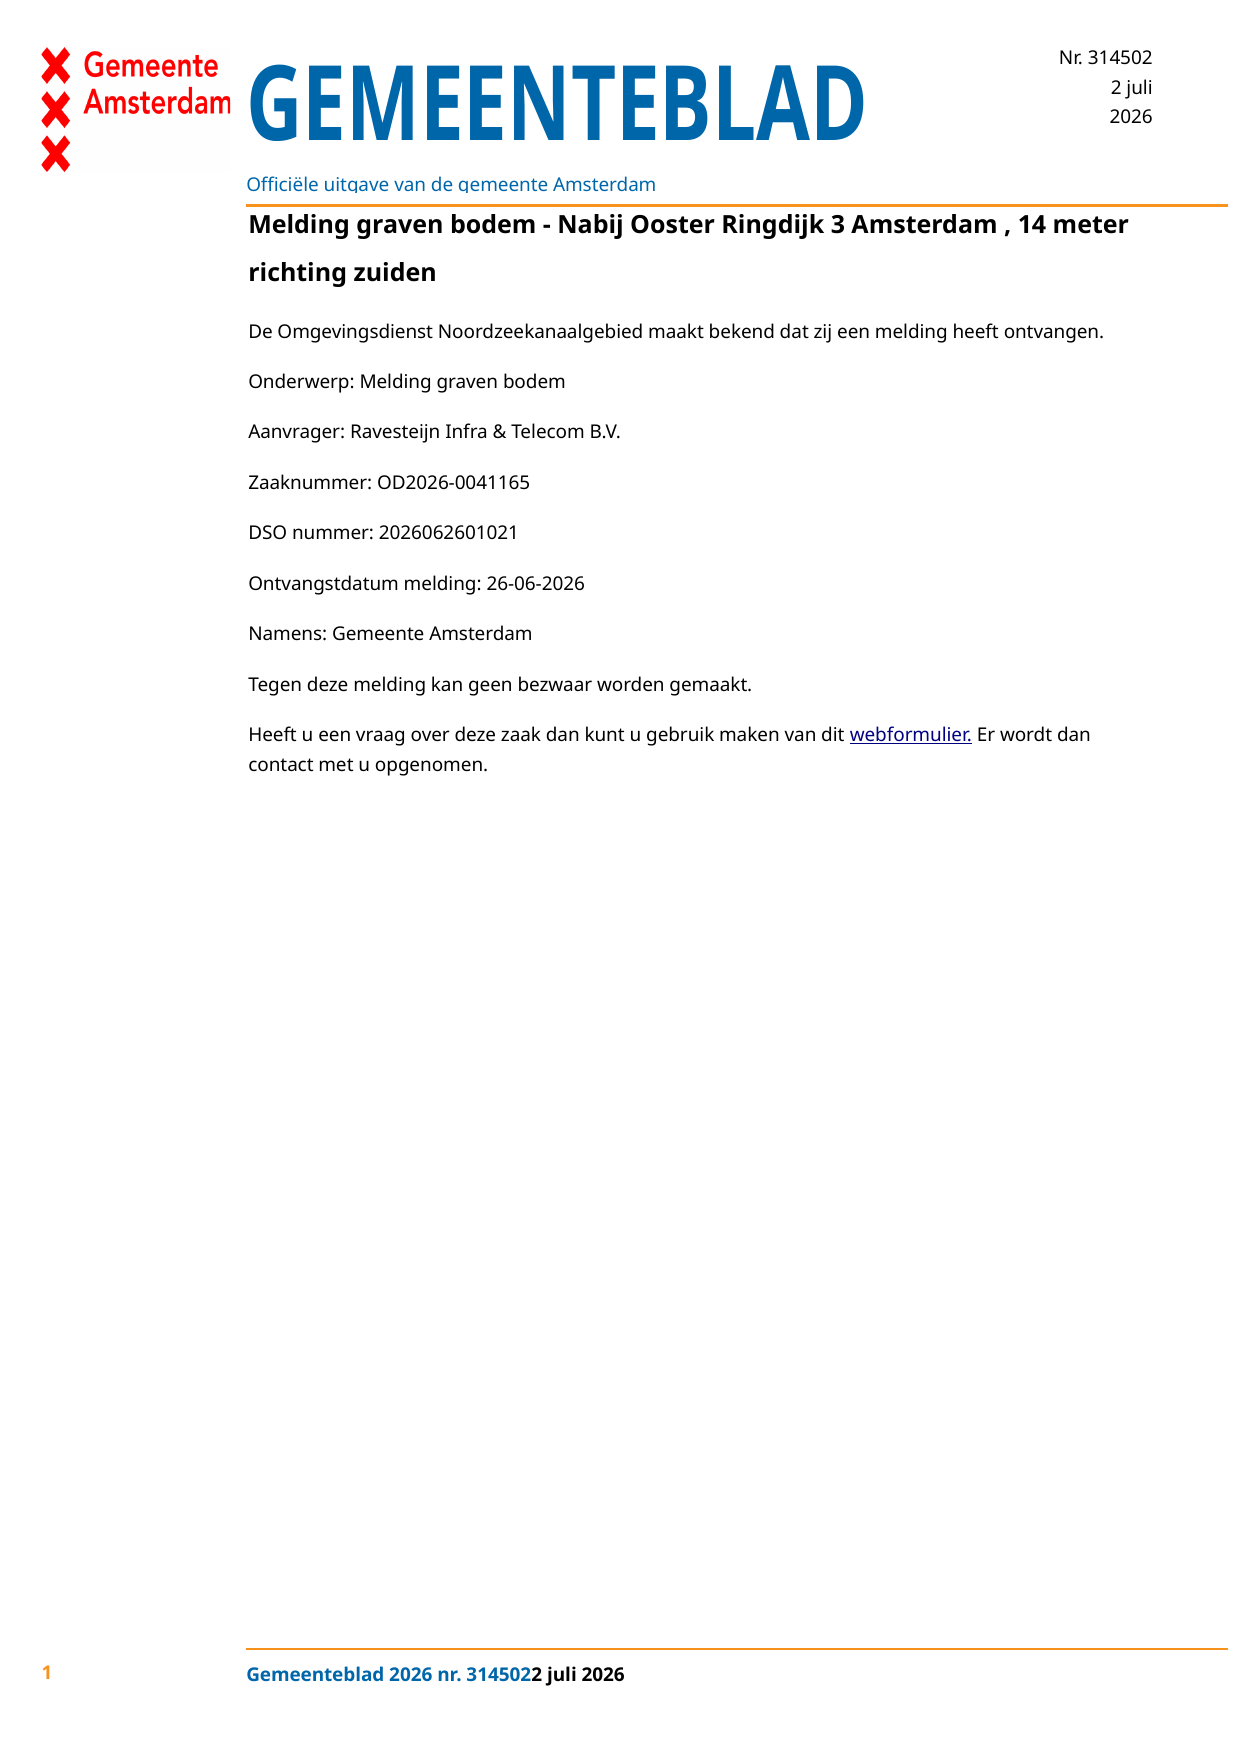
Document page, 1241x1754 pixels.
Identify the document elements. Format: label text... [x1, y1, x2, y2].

picture [41, 47, 231, 172]
text Aanvrager: Ravesteijn Infra & Telecom B.V. [248, 419, 1152, 444]
text Namens: Gemeente Amsterdam [248, 620, 1152, 646]
text Tegen deze melding kan geen bezwaar worden gemaakt. [248, 671, 1152, 697]
text De Omgevingsdienst Noordzeekanaalgebied maakt bekend dat zij een melding heeft ontvangen. [248, 318, 1152, 344]
text Ontvangstdatum melding: 26-06-2026 [248, 570, 1152, 596]
text Zaaknummer: OD2026-0041165 [248, 469, 1152, 495]
text Onderwerp: Melding graven bodem [248, 368, 1152, 394]
text DSO nummer: 2026062601021 [248, 519, 1152, 545]
text Heeft u een vraag over deze zaak dan kunt u gebruik maken van dit webformulier. Er wordt dan contact met u opgenomen. [248, 721, 1152, 777]
text Melding graven bodem - Nabij Ooster Ringdijk 3 Amsterdam , 14 meter richting zuiden [248, 207, 1152, 288]
